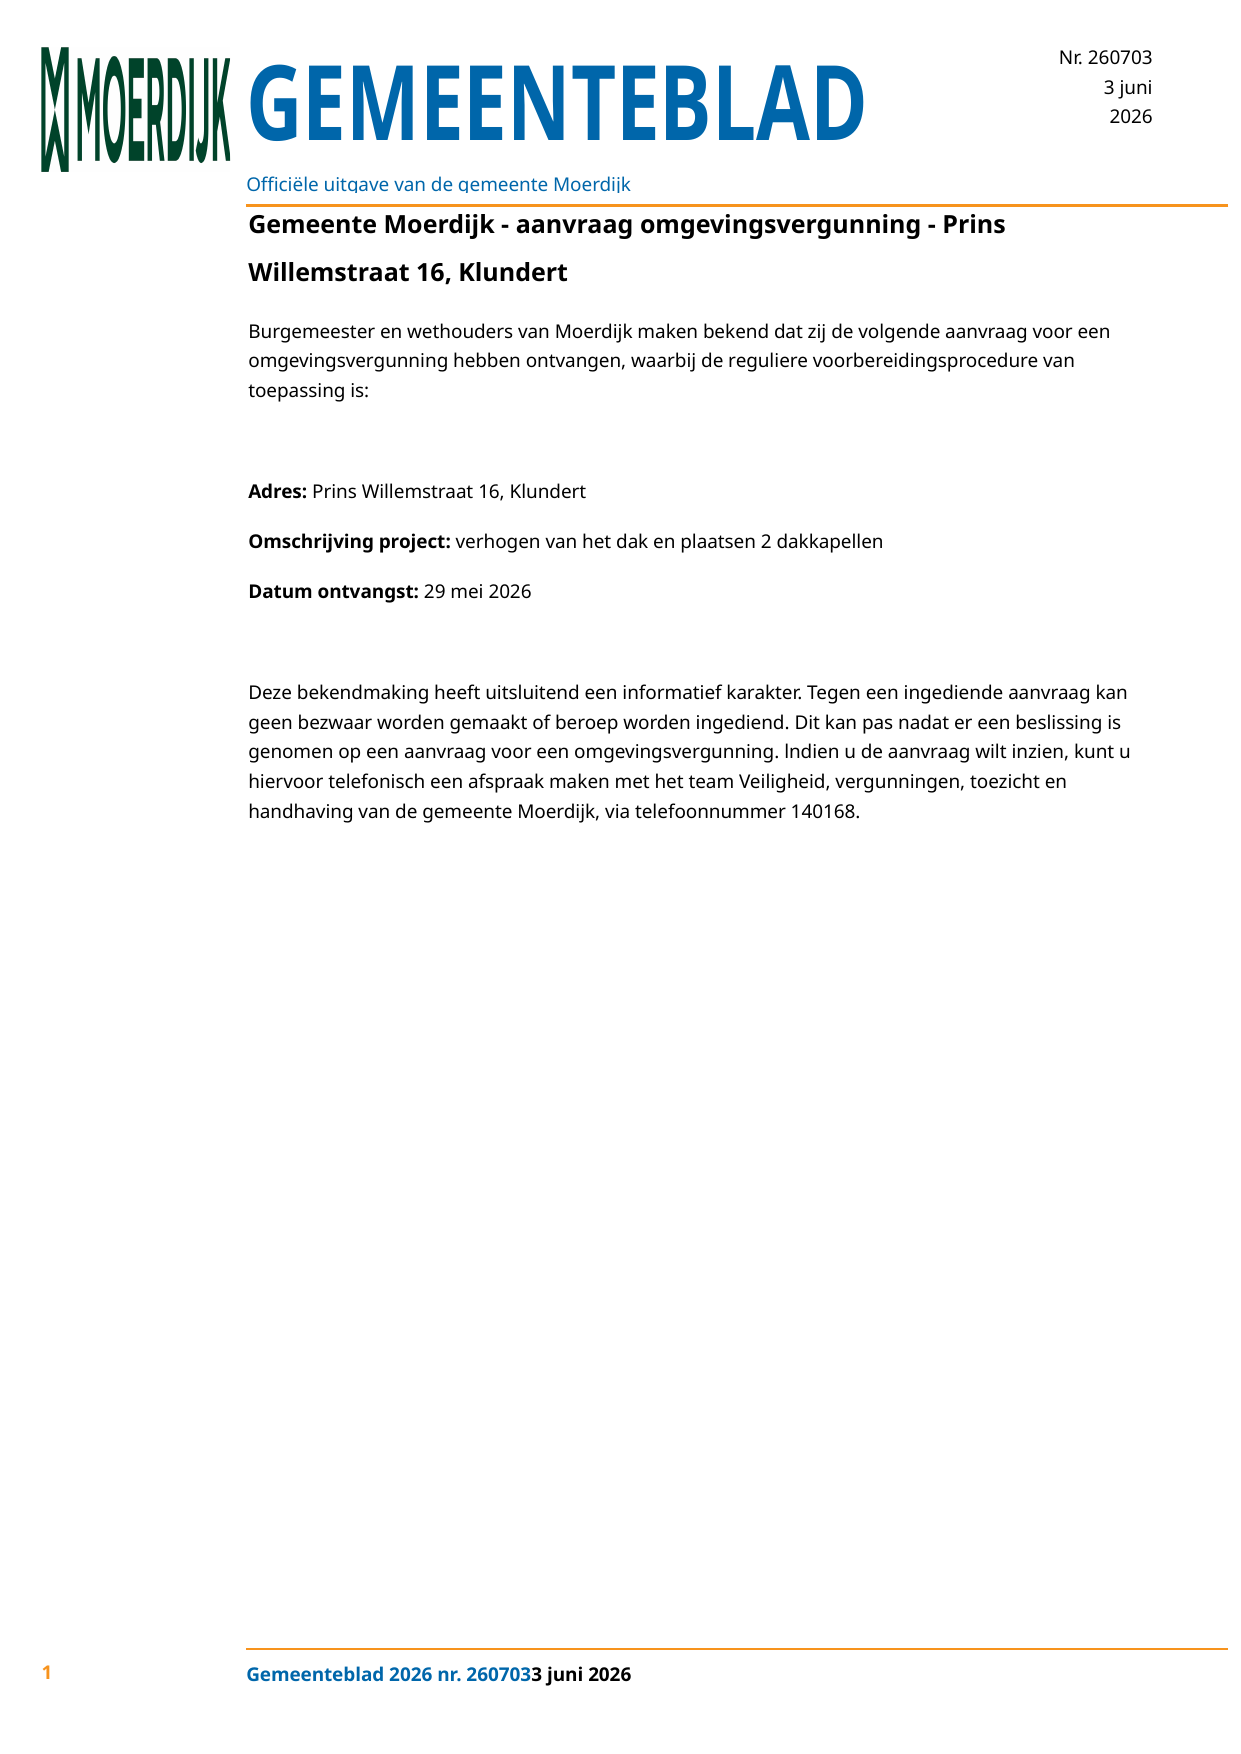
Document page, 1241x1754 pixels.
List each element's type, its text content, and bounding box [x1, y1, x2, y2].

text Burgemeester en wethouders van Moerdijk maken bekend dat zij de volgende aanvraag voor een omgevingsvergunning hebben ontvangen, waarbij de reguliere voorbereidingsprocedure van toepassing is: [248, 318, 1152, 403]
text Omschrijving project: verhogen van het dak en plaatsen 2 dakkapellen [248, 528, 1152, 554]
text Gemeente Moerdijk - aanvraag omgevingsvergunning - Prins Willemstraat 16, Klundert [248, 207, 1152, 288]
picture [41, 47, 231, 172]
text Datum ontvangst: 29 mei 2026 [248, 579, 1152, 604]
text Adres: Prins Willemstraat 16, Klundert [248, 478, 1152, 504]
text Deze bekendmaking heeft uitsluitend een informatief karakter. Tegen een ingediende aanvraag kan geen bezwaar worden gemaakt of beroep worden ingediend. Dit kan pas nadat er een beslissing is genomen op een aanvraag voor een omgevingsvergunning. lndien u de aanvraag wilt inzien, kunt u hiervoor telefonisch een afspraak maken met het team Veiligheid, vergunningen, toezicht en handhaving van de gemeente Moerdijk, via telefoonnummer 140168. [248, 679, 1152, 824]
